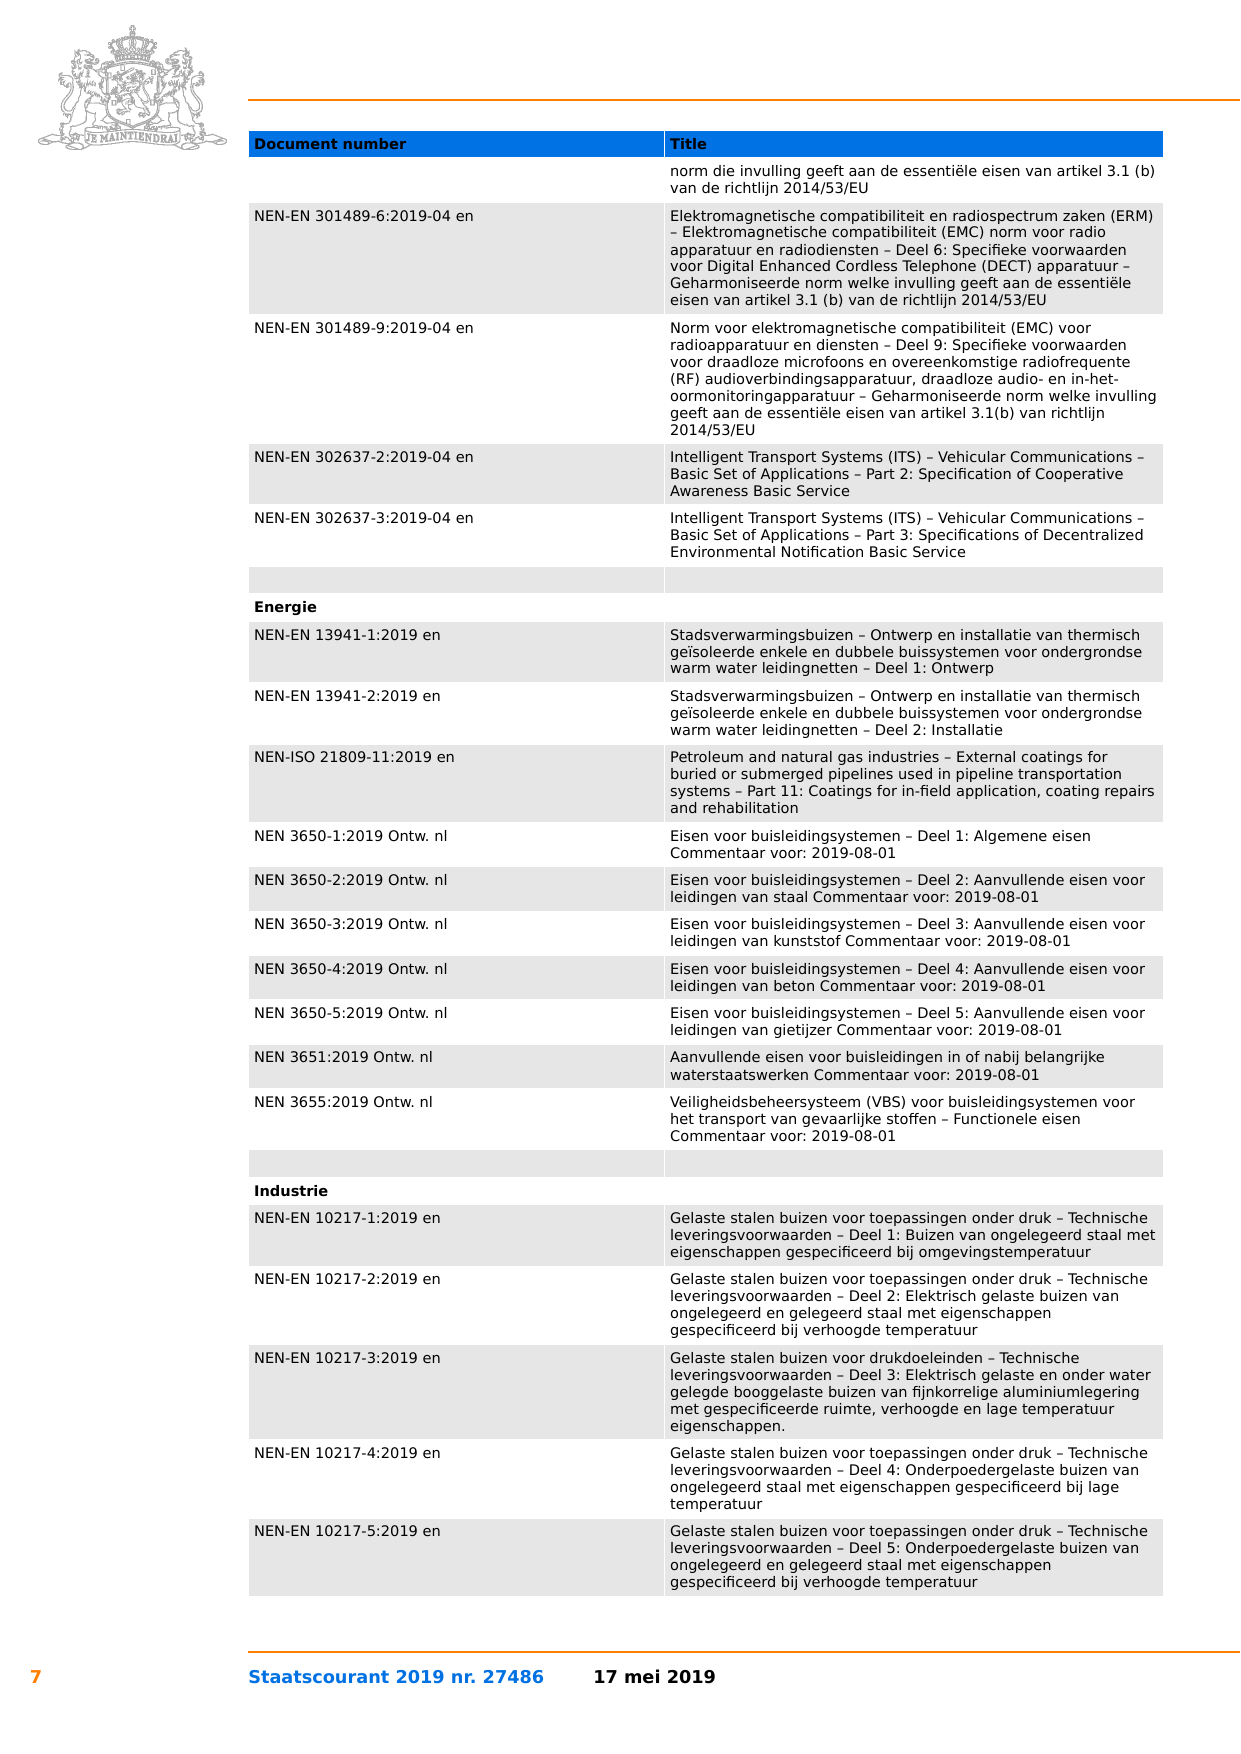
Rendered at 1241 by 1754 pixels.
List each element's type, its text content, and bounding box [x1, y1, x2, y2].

table_cell NEN 3650-2:2019 Ontw. nl [249, 867, 664, 911]
table_cell Gelaste stalen buizen voor toepassingen onder druk – Technische leveringsvoorwaarden – Deel 1: Buizen van ongelegeerd staal met eigenschappen gespecificeerd bij omgevingstemperatuur [665, 1205, 1163, 1266]
table_cell Eisen voor buisleidingsystemen – Deel 5: Aanvullende eisen voor leidingen van gietijzer Commentaar voor: 2019-08-01 [665, 1000, 1163, 1044]
table_cell [249, 567, 664, 593]
table_cell Intelligent Transport Systems (ITS) – Vehicular Communications – Basic Set of Applications – Part 3: Specifications of Decentralized Environmental Notification Basic Service [665, 506, 1163, 566]
table_cell NEN-EN 301489-9:2019-04 en [249, 315, 664, 443]
table_cell Eisen voor buisleidingsystemen – Deel 2: Aanvullende eisen voor leidingen van staal Commentaar voor: 2019-08-01 [665, 867, 1163, 911]
table_cell NEN-EN 10217-3:2019 en [249, 1345, 664, 1439]
table_cell Norm voor elektromagnetische compatibiliteit (EMC) voor radioapparatuur en diensten – Deel 9: Specifieke voorwaarden voor draadloze microfoons en overeenkomstige radiofrequente (RF) audioverbindingsapparatuur, draadloze audio- en in-het-oormonitoringapparatuur – Geharmoniseerde norm welke invulling geeft aan de essentiële eisen van artikel 3.1(b) van richtlijn 2014/53/EU [665, 315, 1163, 443]
table_cell [249, 158, 664, 202]
table_cell Stadsverwarmingsbuizen – Ontwerp en installatie van thermisch geïsoleerde enkele en dubbele buissystemen voor ondergrondse warm water leidingnetten – Deel 2: Installatie [665, 683, 1163, 743]
table_cell Gelaste stalen buizen voor toepassingen onder druk – Technische leveringsvoorwaarden – Deel 5: Onderpoedergelaste buizen van ongelegeerd en gelegeerd staal met eigenschappen gespecificeerd bij verhoogde temperatuur [665, 1519, 1163, 1596]
table_cell Stadsverwarmingsbuizen – Ontwerp en installatie van thermisch geïsoleerde enkele en dubbele buissystemen voor ondergrondse warm water leidingnetten – Deel 1: Ontwerp [665, 622, 1163, 682]
table_cell Eisen voor buisleidingsystemen – Deel 1: Algemene eisen Commentaar voor: 2019-08-01 [665, 823, 1163, 866]
table_cell [665, 567, 1163, 593]
table_cell NEN-EN 10217-2:2019 en [249, 1267, 664, 1344]
table_header Document number [249, 131, 664, 157]
table_cell [665, 1150, 1163, 1177]
table_cell Eisen voor buisleidingsystemen – Deel 3: Aanvullende eisen voor leidingen van kunststof Commentaar voor: 2019-08-01 [665, 912, 1163, 955]
table_cell NEN-EN 13941-2:2019 en [249, 683, 664, 743]
table_cell NEN-EN 302637-2:2019-04 en [249, 444, 664, 504]
table_cell NEN 3650-4:2019 Ontw. nl [249, 956, 664, 999]
table_cell Industrie [249, 1178, 664, 1204]
table_cell Gelaste stalen buizen voor drukdoeleinden – Technische leveringsvoorwaarden – Deel 3: Elektrisch gelaste en onder water gelegde booggelaste buizen van fijnkorrelige aluminiumlegering met gespecificeerde ruimte, verhoogde en lage temperatuur eigenschappen. [665, 1345, 1163, 1439]
table_cell [249, 1150, 664, 1177]
table_cell NEN-EN 301489-6:2019-04 en [249, 203, 664, 314]
table_cell NEN-EN 10217-1:2019 en [249, 1205, 664, 1266]
table_cell [665, 1178, 1163, 1204]
table_cell Intelligent Transport Systems (ITS) – Vehicular Communications – Basic Set of Applications – Part 2: Specification of Cooperative Awareness Basic Service [665, 444, 1163, 504]
table_cell NEN-EN 10217-4:2019 en [249, 1440, 664, 1517]
table_header Title [665, 131, 1163, 157]
table_cell NEN 3651:2019 Ontw. nl [249, 1045, 664, 1088]
table_cell Veiligheidsbeheersysteem (VBS) voor buisleidingsystemen voor het transport van gevaarlijke stoffen – Functionele eisen Commentaar voor: 2019-08-01 [665, 1089, 1163, 1149]
table_cell Aanvullende eisen voor buisleidingen in of nabij belangrijke waterstaatswerken Commentaar voor: 2019-08-01 [665, 1045, 1163, 1088]
picture [38, 25, 227, 150]
table_cell NEN 3650-3:2019 Ontw. nl [249, 912, 664, 955]
table_cell Petroleum and natural gas industries – External coatings for buried or submerged pipelines used in pipeline transportation systems – Part 11: Coatings for in-field application, coating repairs and rehabilitation [665, 745, 1163, 822]
table_cell Elektromagnetische compatibiliteit en radiospectrum zaken (ERM) – Elektromagnetische compatibiliteit (EMC) norm voor radio apparatuur en radiodiensten – Deel 6: Specifieke voorwaarden voor Digital Enhanced Cordless Telephone (DECT) apparatuur – Geharmoniseerde norm welke invulling geeft aan de essentiële eisen van artikel 3.1 (b) van de richtlijn 2014/53/EU [665, 203, 1163, 314]
table_cell NEN-EN 302637-3:2019-04 en [249, 506, 664, 566]
table_cell NEN-EN 10217-5:2019 en [249, 1519, 664, 1596]
table_cell norm die invulling geeft aan de essentiële eisen van artikel 3.1 (b) van de richtlijn 2014/53/EU [665, 158, 1163, 202]
table_cell NEN-ISO 21809-11:2019 en [249, 745, 664, 822]
table_cell Energie [249, 594, 664, 621]
table_cell NEN 3650-5:2019 Ontw. nl [249, 1000, 664, 1044]
table_cell Gelaste stalen buizen voor toepassingen onder druk – Technische leveringsvoorwaarden – Deel 2: Elektrisch gelaste buizen van ongelegeerd en gelegeerd staal met eigenschappen gespecificeerd bij verhoogde temperatuur [665, 1267, 1163, 1344]
table_cell NEN 3655:2019 Ontw. nl [249, 1089, 664, 1149]
table_cell [665, 594, 1163, 621]
table_cell Eisen voor buisleidingsystemen – Deel 4: Aanvullende eisen voor leidingen van beton Commentaar voor: 2019-08-01 [665, 956, 1163, 999]
table_cell NEN 3650-1:2019 Ontw. nl [249, 823, 664, 866]
table_cell Gelaste stalen buizen voor toepassingen onder druk – Technische leveringsvoorwaarden – Deel 4: Onderpoedergelaste buizen van ongelegeerd staal met eigenschappen gespecificeerd bij lage temperatuur [665, 1440, 1163, 1517]
table_cell NEN-EN 13941-1:2019 en [249, 622, 664, 682]
